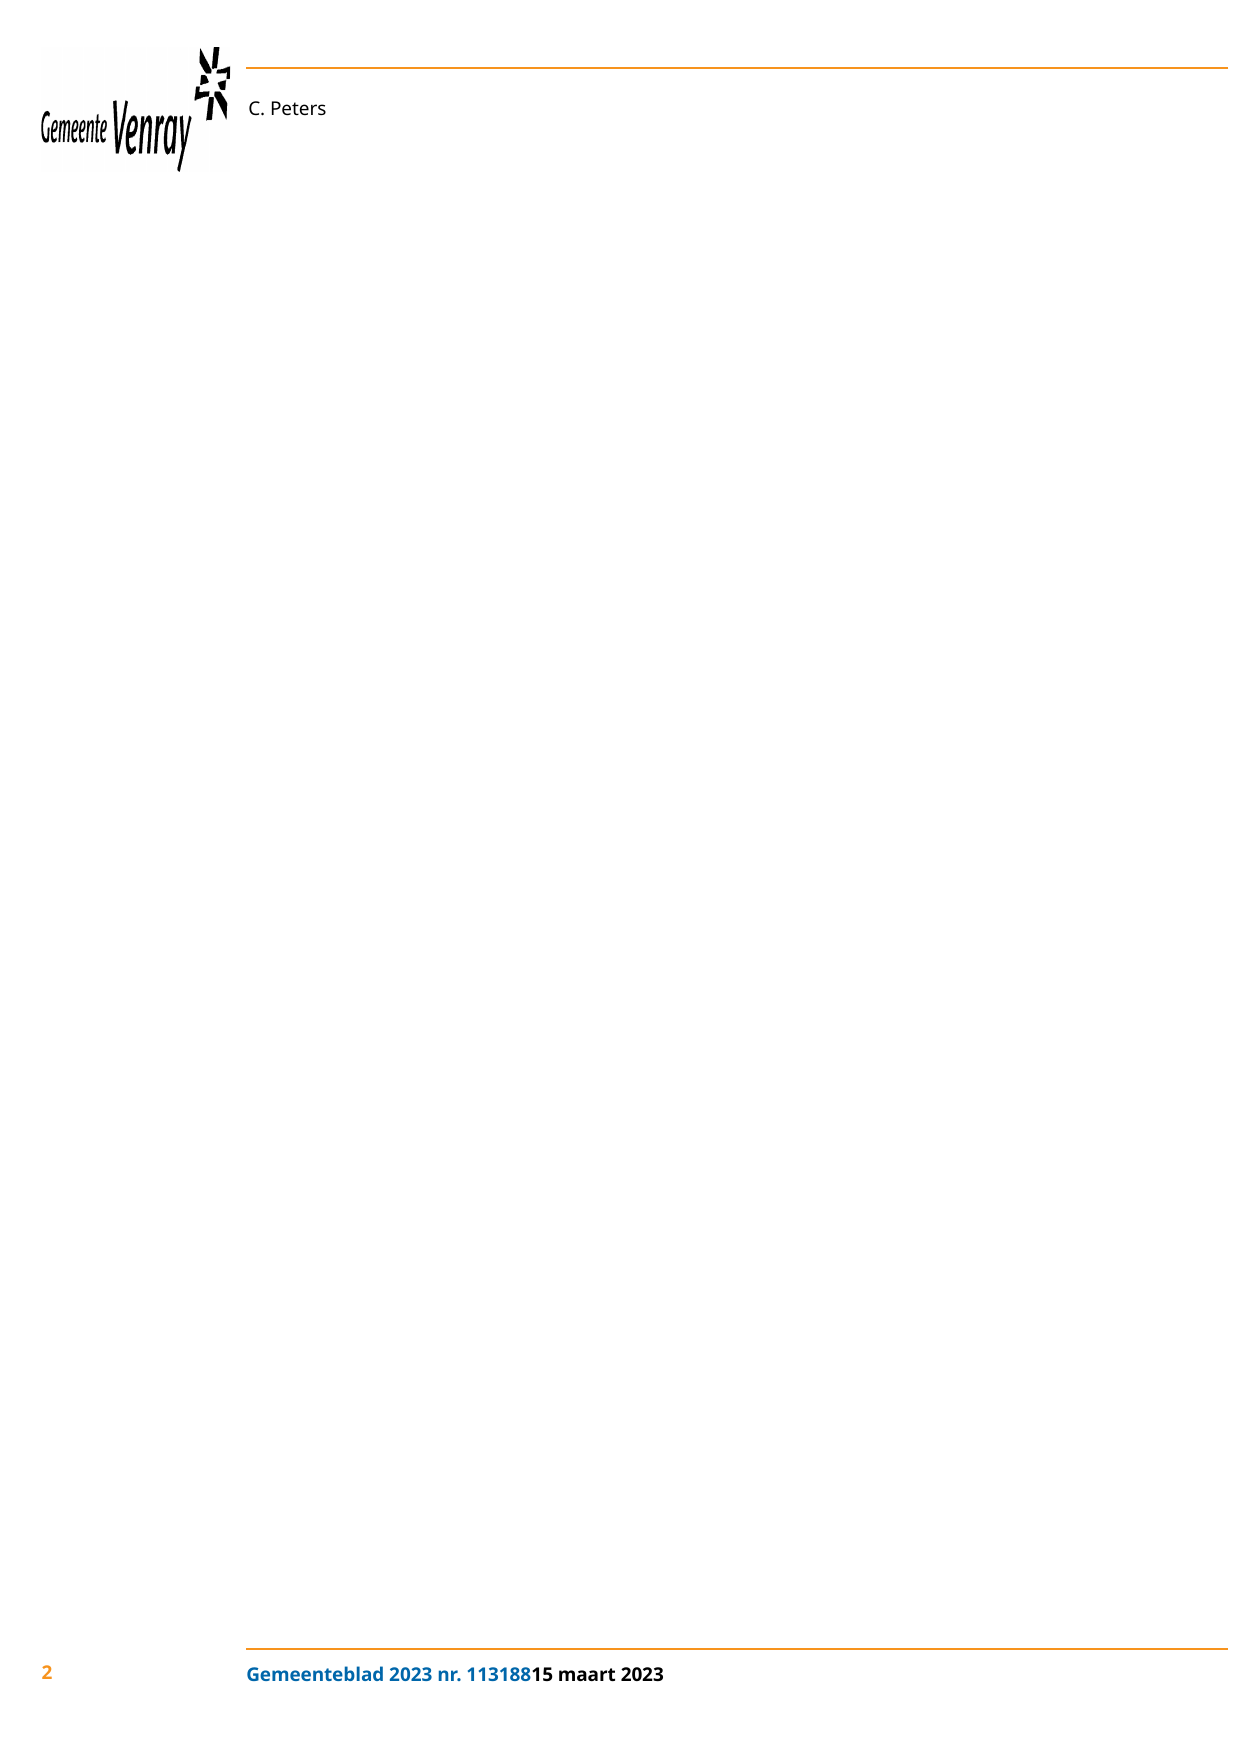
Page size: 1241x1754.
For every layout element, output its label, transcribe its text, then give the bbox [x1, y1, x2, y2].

text C. Peters [248, 95, 1152, 121]
picture [41, 47, 231, 172]
